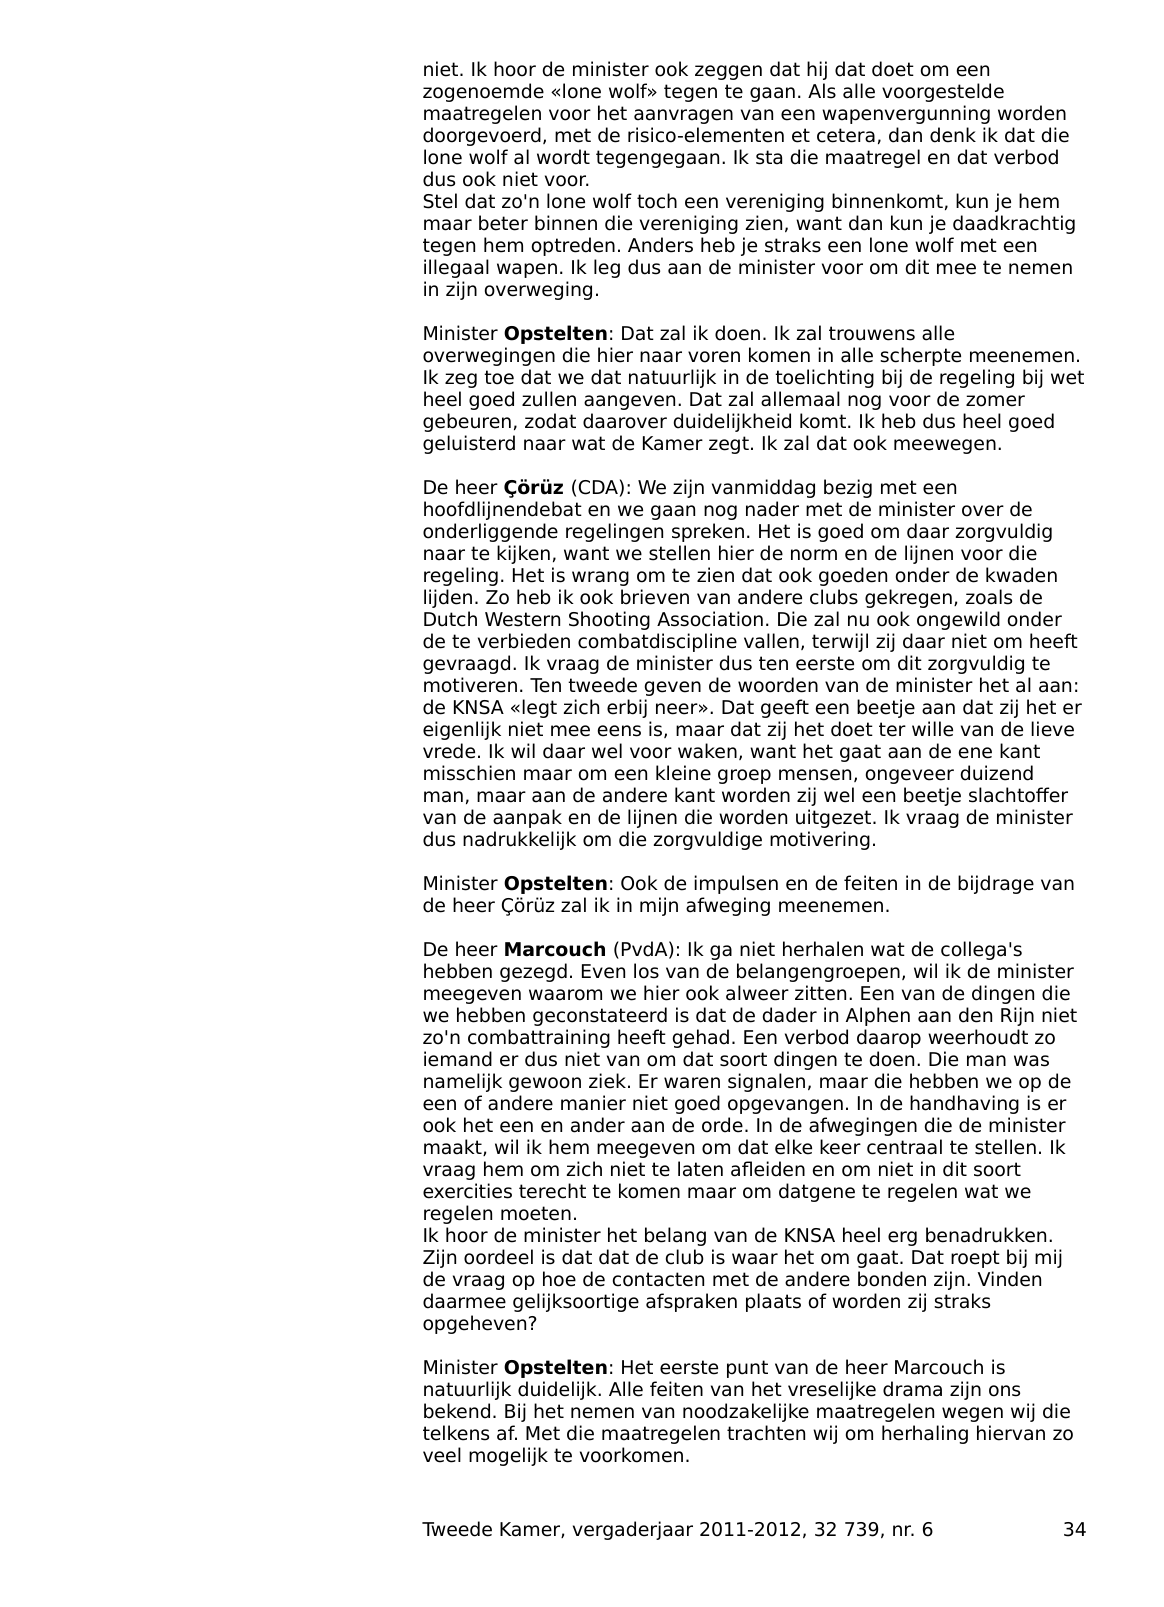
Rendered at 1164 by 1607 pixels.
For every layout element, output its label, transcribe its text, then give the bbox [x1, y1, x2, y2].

text Stel dat zo'n lone wolf toch een vereniging binnenkomt, kun je hem maar beter binnen die vereniging zien, want dan kun je daadkrachtig tegen hem optreden. Anders heb je straks een lone wolf met een illegaal wapen. Ik leg dus aan de minister voor om dit mee te nemen in zijn overweging. [422, 191, 1087, 301]
text Minister Opstelten: Dat zal ik doen. Ik zal trouwens alle overwegingen die hier naar voren komen in alle scherpte meenemen. Ik zeg toe dat we dat natuurlijk in de toelichting bij de regeling bij wet heel goed zullen aangeven. Dat zal allemaal nog voor de zomer gebeuren, zodat daarover duidelijkheid komt. Ik heb dus heel goed geluisterd naar wat de Kamer zegt. Ik zal dat ook meewegen. [422, 323, 1087, 455]
text Minister Opstelten: Het eerste punt van de heer Marcouch is natuurlijk duidelijk. Alle feiten van het vreselijke drama zijn ons bekend. Bij het nemen van noodzakelijke maatregelen wegen wij die telkens af. Met die maatregelen trachten wij om herhaling hiervan zo veel mogelijk te voorkomen. [422, 1357, 1087, 1467]
text De heer Çörüz (CDA): We zijn vanmiddag bezig met een hoofdlijnendebat en we gaan nog nader met de minister over de onderliggende regelingen spreken. Het is goed om daar zorgvuldig naar te kijken, want we stellen hier de norm en de lijnen voor die regeling. Het is wrang om te zien dat ook goeden onder de kwaden lijden. Zo heb ik ook brieven van andere clubs gekregen, zoals de Dutch Western Shooting Association. Die zal nu ook ongewild onder de te verbieden combatdiscipline vallen, terwijl zij daar niet om heeft gevraagd. Ik vraag de minister dus ten eerste om dit zorgvuldig te motiveren. Ten tweede geven de woorden van de minister het al aan: de KNSA «legt zich erbij neer». Dat geeft een beetje aan dat zij het er eigenlijk niet mee eens is, maar dat zij het doet ter wille van de lieve vrede. Ik wil daar wel voor waken, want het gaat aan de ene kant misschien maar om een kleine groep mensen, ongeveer duizend man, maar aan de andere kant worden zij wel een beetje slachtoffer van de aanpak en de lijnen die worden uitgezet. Ik vraag de minister dus nadrukkelijk om die zorgvuldige motivering. [422, 477, 1087, 851]
text De heer Marcouch (PvdA): Ik ga niet herhalen wat de collega's hebben gezegd. Even los van de belangengroepen, wil ik de minister meegeven waarom we hier ook alweer zitten. Een van de dingen die we hebben geconstateerd is dat de dader in Alphen aan den Rijn niet zo'n combattraining heeft gehad. Een verbod daarop weerhoudt zo iemand er dus niet van om dat soort dingen te doen. Die man was namelijk gewoon ziek. Er waren signalen, maar die hebben we op de een of andere manier niet goed opgevangen. In de handhaving is er ook het een en ander aan de orde. In de afwegingen die de minister maakt, wil ik hem meegeven om dat elke keer centraal te stellen. Ik vraag hem om zich niet te laten afleiden en om niet in dit soort exercities terecht te komen maar om datgene te regelen wat we regelen moeten. [422, 939, 1087, 1225]
text niet. Ik hoor de minister ook zeggen dat hij dat doet om een zogenoemde «lone wolf» tegen te gaan. Als alle voorgestelde maatregelen voor het aanvragen van een wapenvergunning worden doorgevoerd, met de risico-elementen et cetera, dan denk ik dat die lone wolf al wordt tegengegaan. Ik sta die maatregel en dat verbod dus ook niet voor. [422, 59, 1087, 191]
text Ik hoor de minister het belang van de KNSA heel erg benadrukken. Zijn oordeel is dat dat de club is waar het om gaat. Dat roept bij mij de vraag op hoe de contacten met de andere bonden zijn. Vinden daarmee gelijksoortige afspraken plaats of worden zij straks opgeheven? [422, 1225, 1087, 1335]
text Minister Opstelten: Ook de impulsen en de feiten in de bijdrage van de heer Çörüz zal ik in mijn afweging meenemen. [422, 873, 1087, 917]
